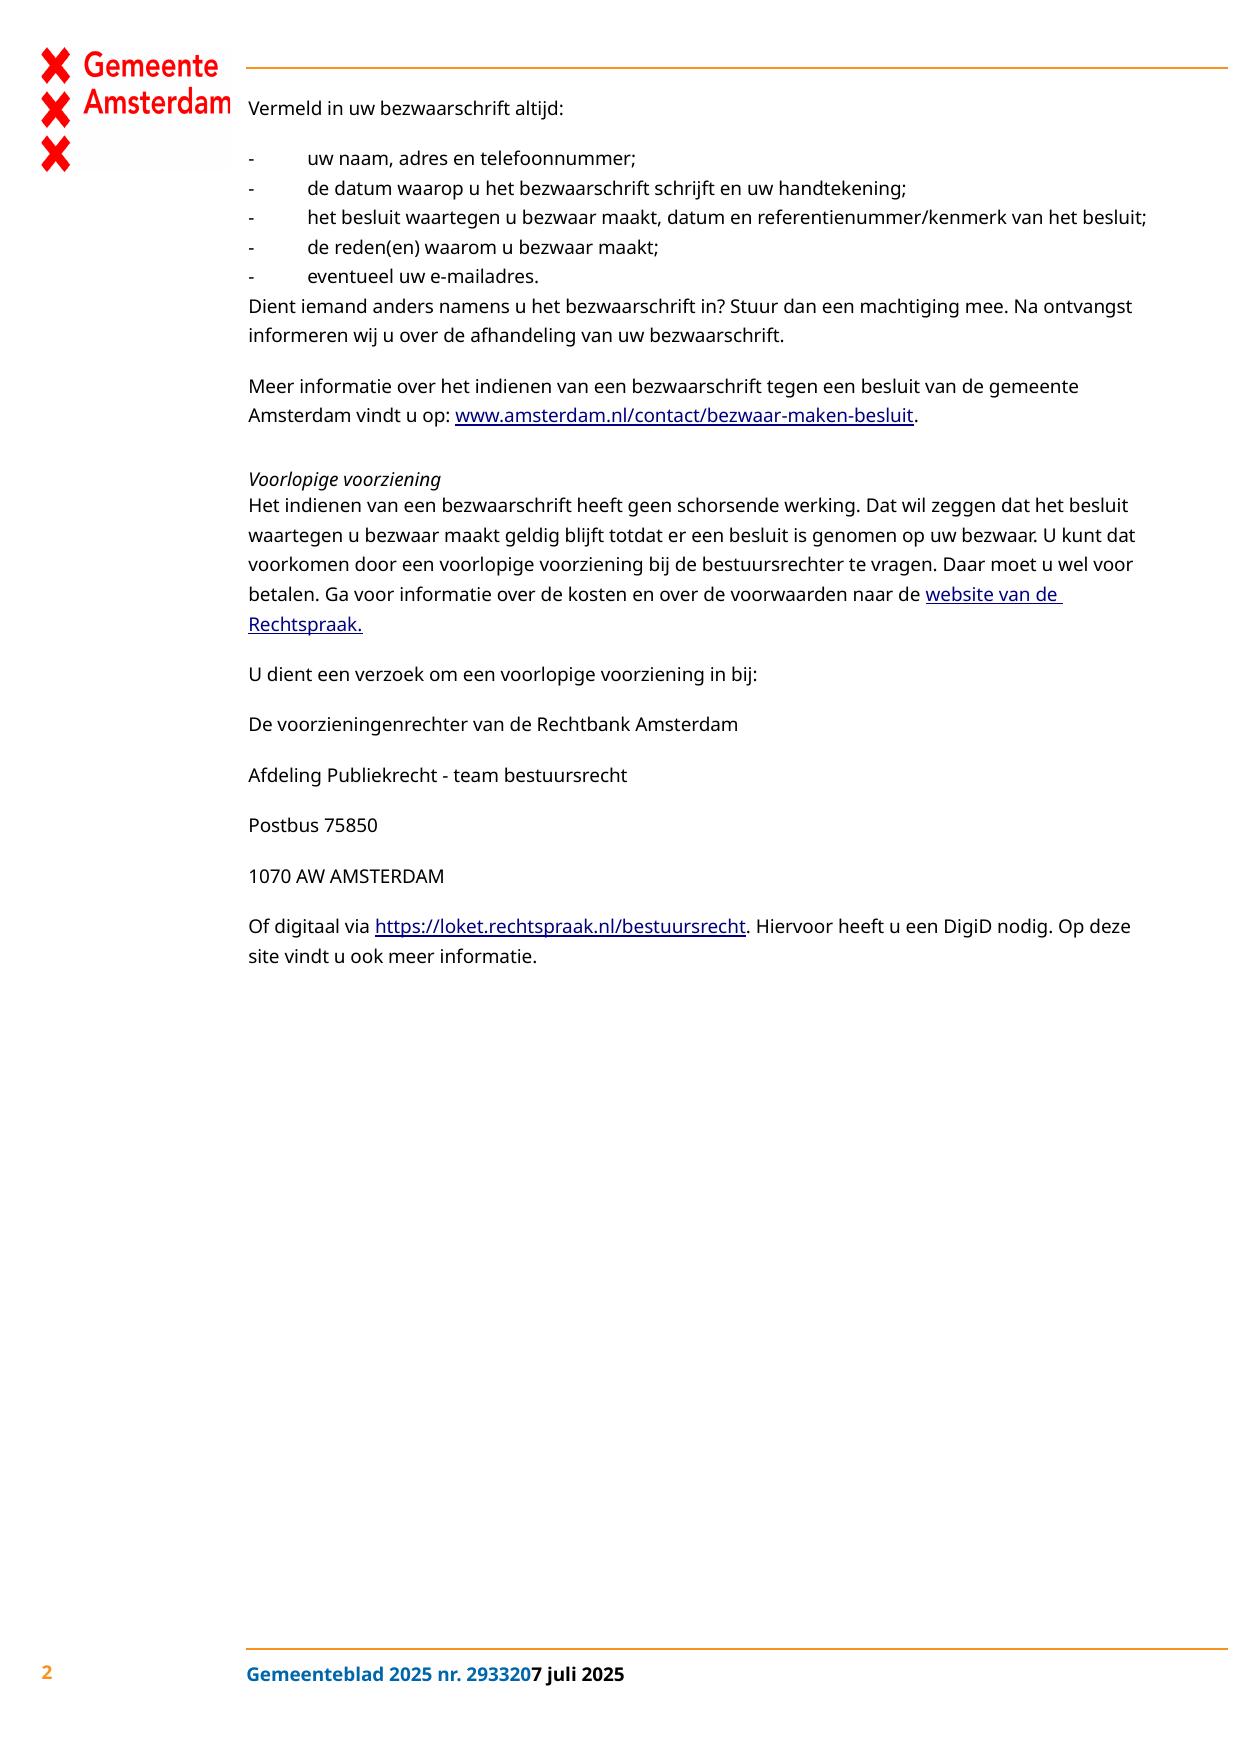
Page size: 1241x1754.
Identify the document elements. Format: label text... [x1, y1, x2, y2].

list eventueel uw e-mailadres. [248, 263, 1152, 289]
text Voorlopige voorziening [248, 467, 1152, 492]
text Meer informatie over het indienen van een bezwaarschrift tegen een besluit van de gemeente Amsterdam vindt u op: www.amsterdam.nl/contact/bezwaar-maken-besluit. [248, 373, 1152, 428]
picture [41, 47, 231, 172]
text U dient een verzoek om een voorlopige voorziening in bij: [248, 661, 1152, 687]
text Of digitaal via https://loket.rechtspraak.nl/bestuursrecht. Hiervoor heeft u een DigiD nodig. Op deze site vindt u ook meer informatie. [248, 913, 1152, 968]
list de datum waarop u het bezwaarschrift schrijft en uw handtekening; [248, 175, 1152, 201]
text De voorzieningenrechter van de Rechtbank Amsterdam [248, 712, 1152, 737]
text Dient iemand anders namens u het bezwaarschrift in? Stuur dan een machtiging mee. Na ontvangst informeren wij u over de afhandeling van uw bezwaarschrift. [248, 293, 1152, 348]
list de reden(en) waarom u bezwaar maakt; [248, 234, 1152, 260]
text Afdeling Publiekrecht - team bestuursrecht [248, 762, 1152, 788]
list het besluit waartegen u bezwaar maakt, datum en referentienummer/kenmerk van het besluit; [248, 204, 1152, 230]
text Postbus 75850 [248, 812, 1152, 838]
text Het indienen van een bezwaarschrift heeft geen schorsende werking. Dat wil zeggen dat het besluit waartegen u bezwaar maakt geldig blijft totdat er een besluit is genomen op uw bezwaar. U kunt dat voorkomen door een voorlopige voorziening bij de bestuursrechter te vragen. Daar moet u wel voor betalen. Ga voor informatie over de kosten en over de voorwaarden naar de website van de Rechtspraak. [248, 492, 1152, 636]
text 1070 AW AMSTERDAM [248, 863, 1152, 888]
text Vermeld in uw bezwaarschrift altijd: [248, 95, 1152, 121]
list uw naam, adres en telefoonnummer; [248, 145, 1152, 171]
